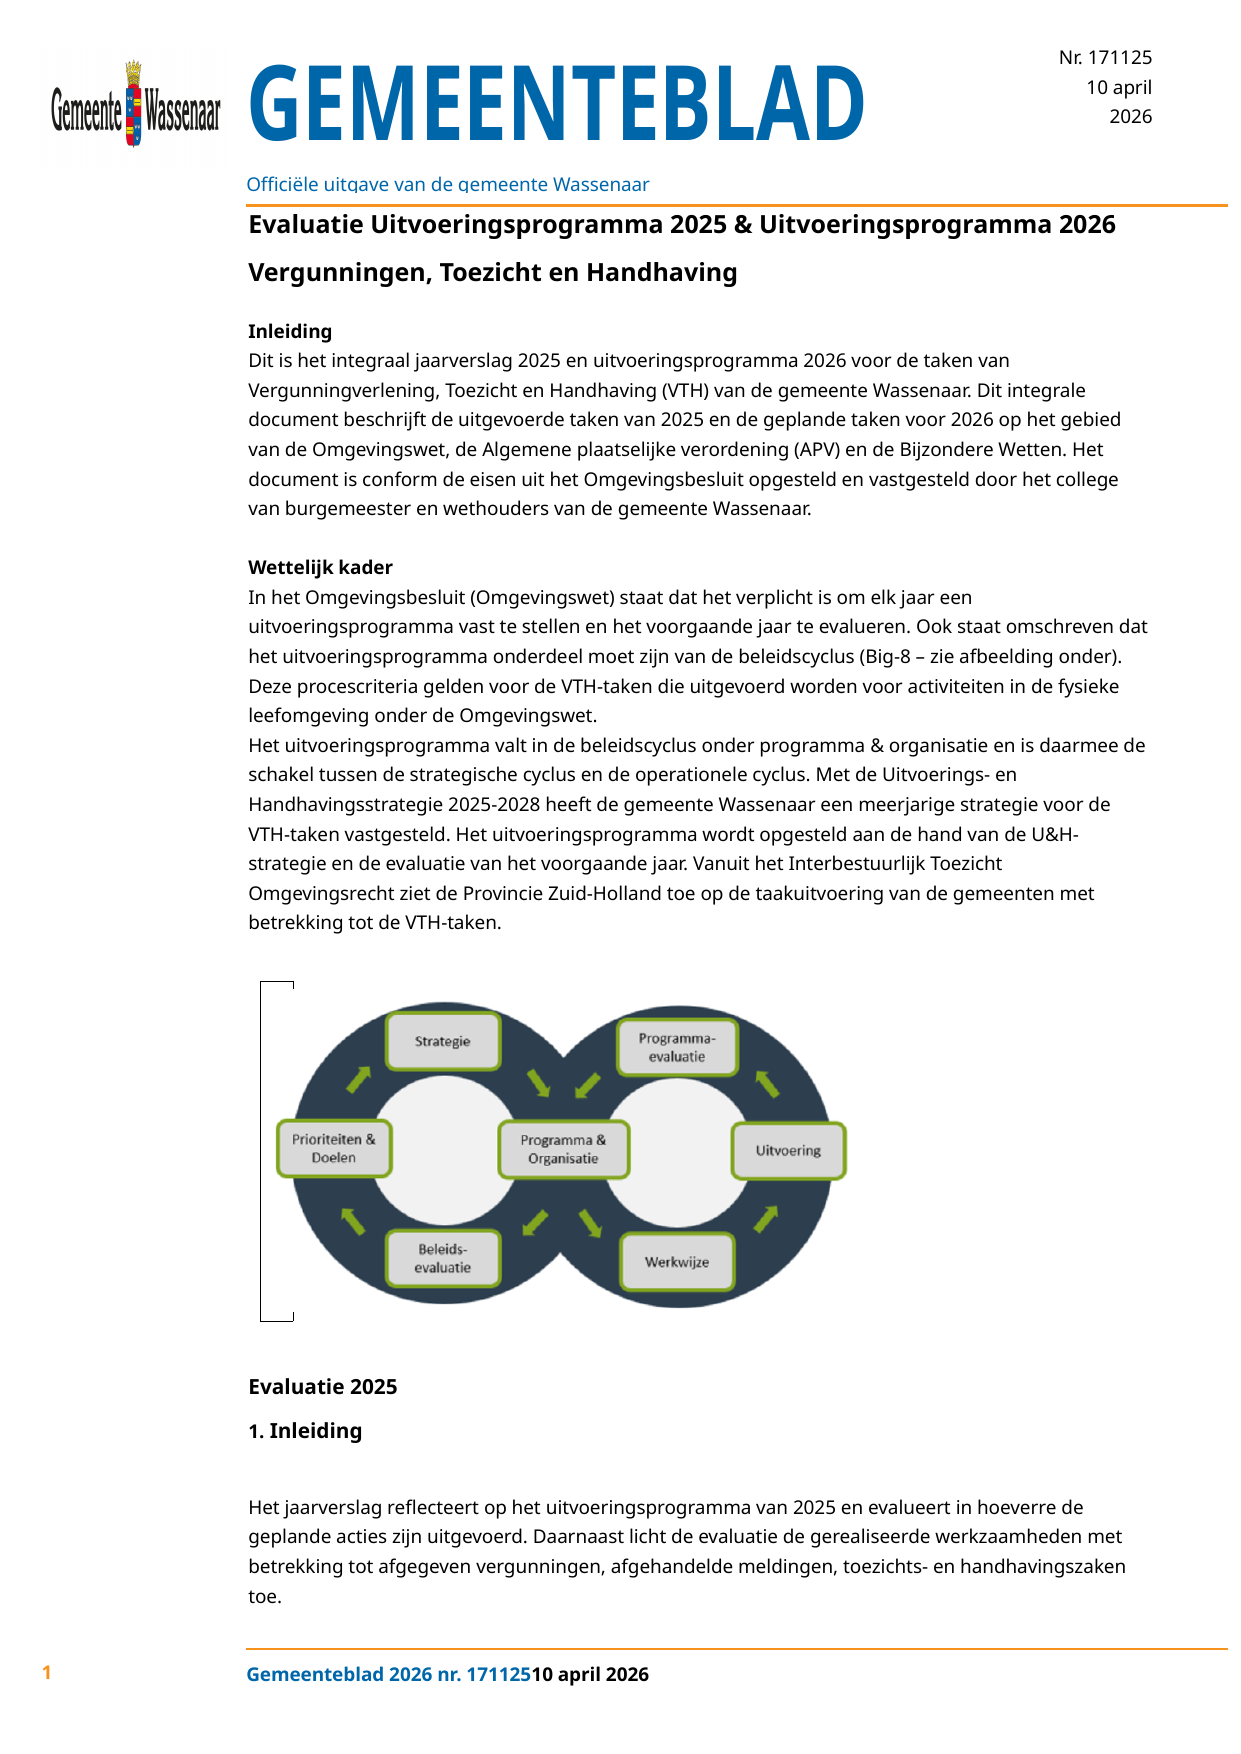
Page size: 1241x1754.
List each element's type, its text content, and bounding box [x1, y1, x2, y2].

text 1. Inleiding [248, 1416, 1152, 1445]
text In het Omgevingsbesluit (Omgevingswet) staat dat het verplicht is om elk jaar een uitvoeringsprogramma vast te stellen en het voorgaande jaar te evalueren. Ook staat omschreven dat het uitvoeringsprogramma onderdeel moet zijn van de beleidscyclus (Big-8 – zie afbeelding onder). Deze procescriteria gelden voor de VTH-taken die uitgevoerd worden voor activiteiten in de fysieke leefomgeving onder de Omgevingswet. [248, 584, 1152, 728]
text Dit is het integraal jaarverslag 2025 en uitvoeringsprogramma 2026 voor de taken van Vergunningverlening, Toezicht en Handhaving (VTH) van de gemeente Wassenaar. Dit integrale document beschrijft de uitgevoerde taken van 2025 en de geplande taken voor 2026 op het gebied van de Omgevingswet, de Algemene plaatselijke verordening (APV) en de Bijzondere Wetten. Het document is conform de eisen uit het Omgevingsbesluit opgesteld en vastgesteld door het college van burgemeester en wethouders van de gemeente Wassenaar. [248, 347, 1152, 521]
text Evaluatie Uitvoeringsprogramma 2025 & Uitvoeringsprogramma 2026 Vergunningen, Toezicht en Handhaving [248, 207, 1152, 288]
text Het uitvoeringsprogramma valt in de beleidscyclus onder programma & organisatie en is daarmee de schakel tussen de strategische cyclus en de operationele cyclus. Met de Uitvoerings- en Handhavingsstrategie 2025-2028 heeft de gemeente Wassenaar een meerjarige strategie voor de VTH-taken vastgesteld. Het uitvoeringsprogramma wordt opgesteld aan de hand van de U&H-strategie en de evaluatie van het voorgaande jaar. Vanuit het Interbestuurlijk Toezicht Omgevingsrecht ziet de Provincie Zuid-Holland toe op de taakuitvoering van de gemeenten met betrekking tot de VTH-taken. [248, 732, 1152, 935]
picture [268, 989, 860, 1312]
text Het jaarverslag reflecteert op het uitvoeringsprogramma van 2025 en evalueert in hoeverre de geplande acties zijn uitgevoerd. Daarnaast licht de evaluatie de gerealiseerde werkzaamheden met betrekking tot afgegeven vergunningen, afgehandelde meldingen, toezichts- en handhavingszaken toe. [248, 1494, 1152, 1608]
text Evaluatie 2025 [248, 1372, 1152, 1400]
text Inleiding [248, 318, 1152, 344]
text Wettelijk kader [248, 554, 1152, 580]
picture [41, 47, 231, 172]
